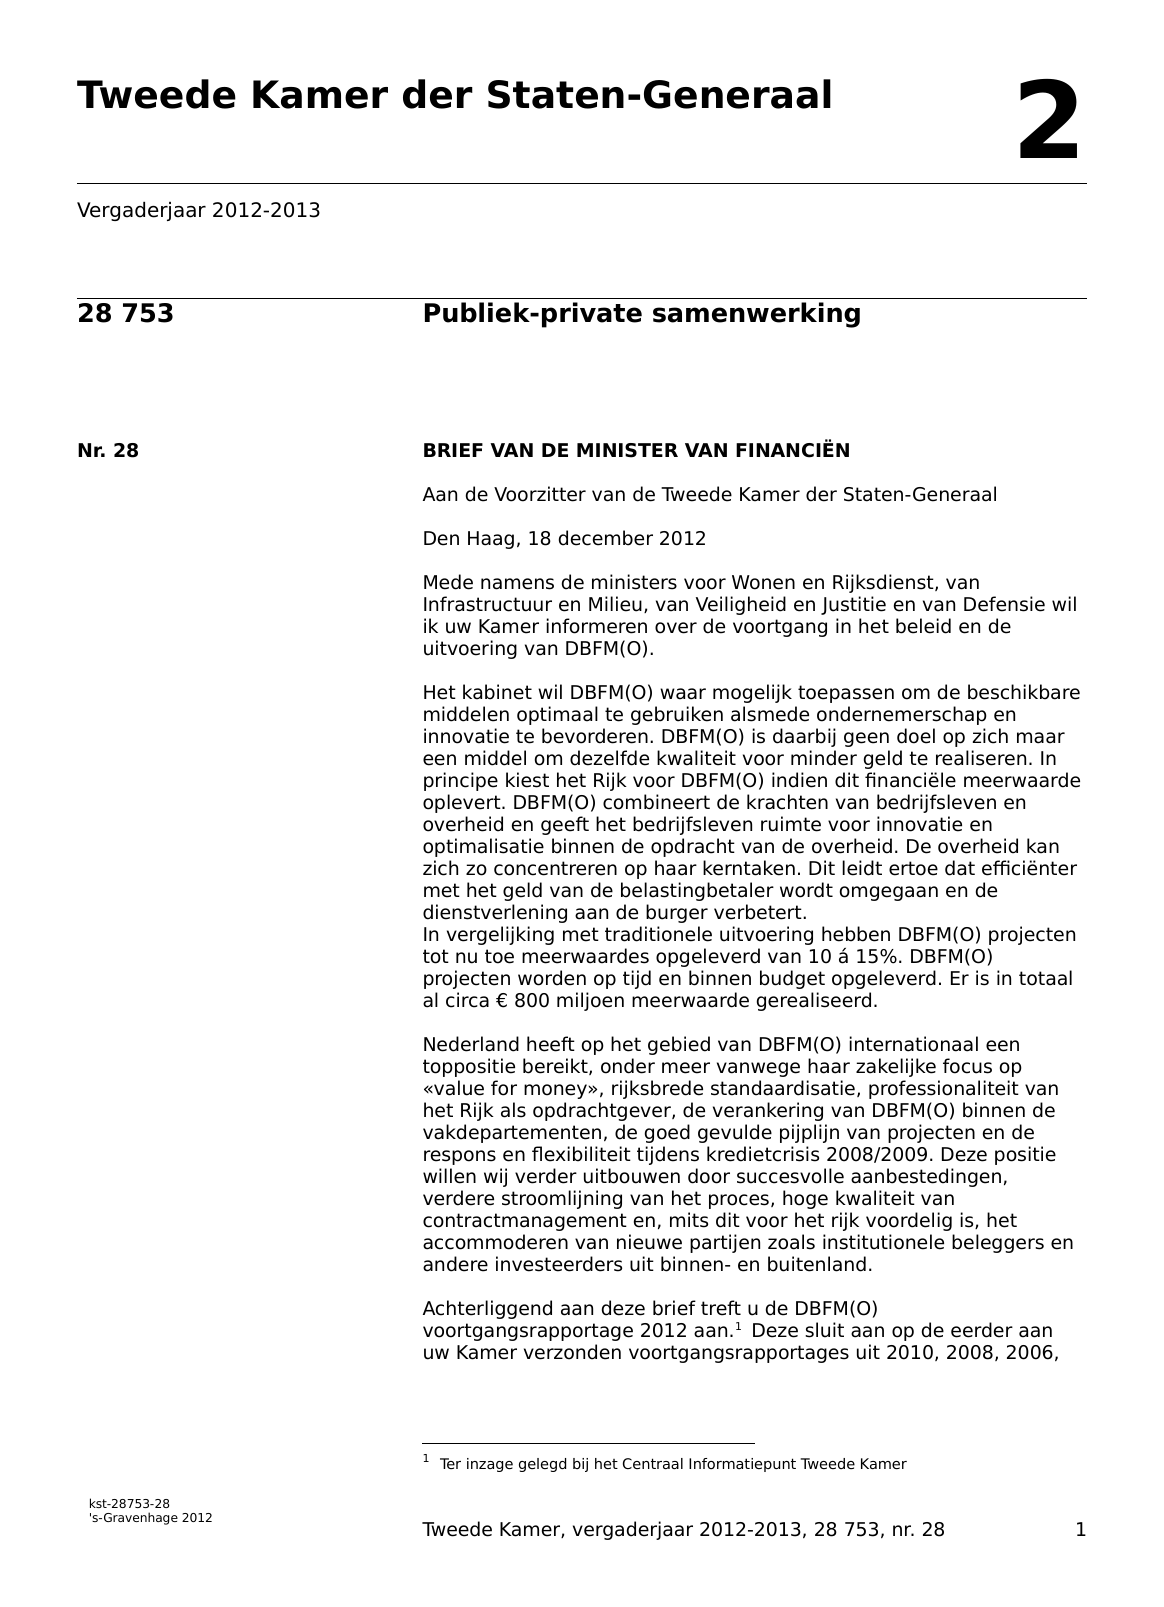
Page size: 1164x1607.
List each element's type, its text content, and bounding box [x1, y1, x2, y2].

text In vergelijking met traditionele uitvoering hebben DBFM(O) projecten tot nu toe meerwaardes opgeleverd van 10 á 15%. DBFM(O) projecten worden op tijd en binnen budget opgeleverd. Er is in totaal al circa € 800 miljoen meerwaarde gerealiseerd. [422, 924, 1087, 1012]
text Ter inzage gelegd bij het Centraal Informatiepunt Tweede Kamer [422, 1452, 1087, 1474]
text kst-28753-28 [88, 1497, 323, 1511]
text 's-Gravenhage 2012 [88, 1511, 323, 1525]
text Aan de Voorzitter van de Tweede Kamer der Staten-Generaal [422, 484, 1087, 506]
text Mede namens de ministers voor Wonen en Rijksdienst, van Infrastructuur en Milieu, van Veiligheid en Justitie en van Defensie wil ik uw Kamer informeren over de voortgang in het beleid en de uitvoering van DBFM(O). [422, 572, 1087, 660]
subtitle 28 753 Publiek-private samenwerking [77, 299, 1087, 329]
table_header Tweede Kamer der Staten-Generaal [77, 59, 886, 183]
text Achterliggend aan deze brief treft u de DBFM(O) voortgangsrapportage 2012 aan. Deze sluit aan op de eerder aan uw Kamer verzonden voortgangsrapportages uit 2010, 2008, 2006, [422, 1298, 1087, 1364]
text Het kabinet wil DBFM(O) waar mogelijk toepassen om de beschikbare middelen optimaal te gebruiken alsmede ondernemerschap en innovatie te bevorderen. DBFM(O) is daarbij geen doel op zich maar een middel om dezelfde kwaliteit voor minder geld te realiseren. In principe kiest het Rijk voor DBFM(O) indien dit financiële meerwaarde oplevert. DBFM(O) combineert de krachten van bedrijfsleven en overheid en geeft het bedrijfsleven ruimte voor innovatie en optimalisatie binnen de opdracht van de overheid. De overheid kan zich zo concentreren op haar kerntaken. Dit leidt ertoe dat efficiënter met het geld van de belastingbetaler wordt omgegaan en de dienstverlening aan de burger verbetert. [422, 682, 1087, 924]
text Den Haag, 18 december 2012 [422, 528, 1087, 550]
subtitle Nr. 28 BRIEF VAN DE MINISTER VAN FINANCIËN [77, 440, 1087, 462]
table_header 2 [886, 59, 1087, 183]
text Nederland heeft op het gebied van DBFM(O) internationaal een toppositie bereikt, onder meer vanwege haar zakelijke focus op «value for money», rijksbrede standaardisatie, professionaliteit van het Rijk als opdrachtgever, de verankering van DBFM(O) binnen de vakdepartementen, de goed gevulde pijplijn van projecten en de respons en flexibiliteit tijdens kredietcrisis 2008/2009. Deze positie willen wij verder uitbouwen door succesvolle aanbestedingen, verdere stroomlijning van het proces, hoge kwaliteit van contractmanagement en, mits dit voor het rijk voordelig is, het accommoderen van nieuwe partijen zoals institutionele beleggers en andere investeerders uit binnen- en buitenland. [422, 1034, 1087, 1276]
table_cell Vergaderjaar 2012-2013 [77, 184, 1087, 298]
